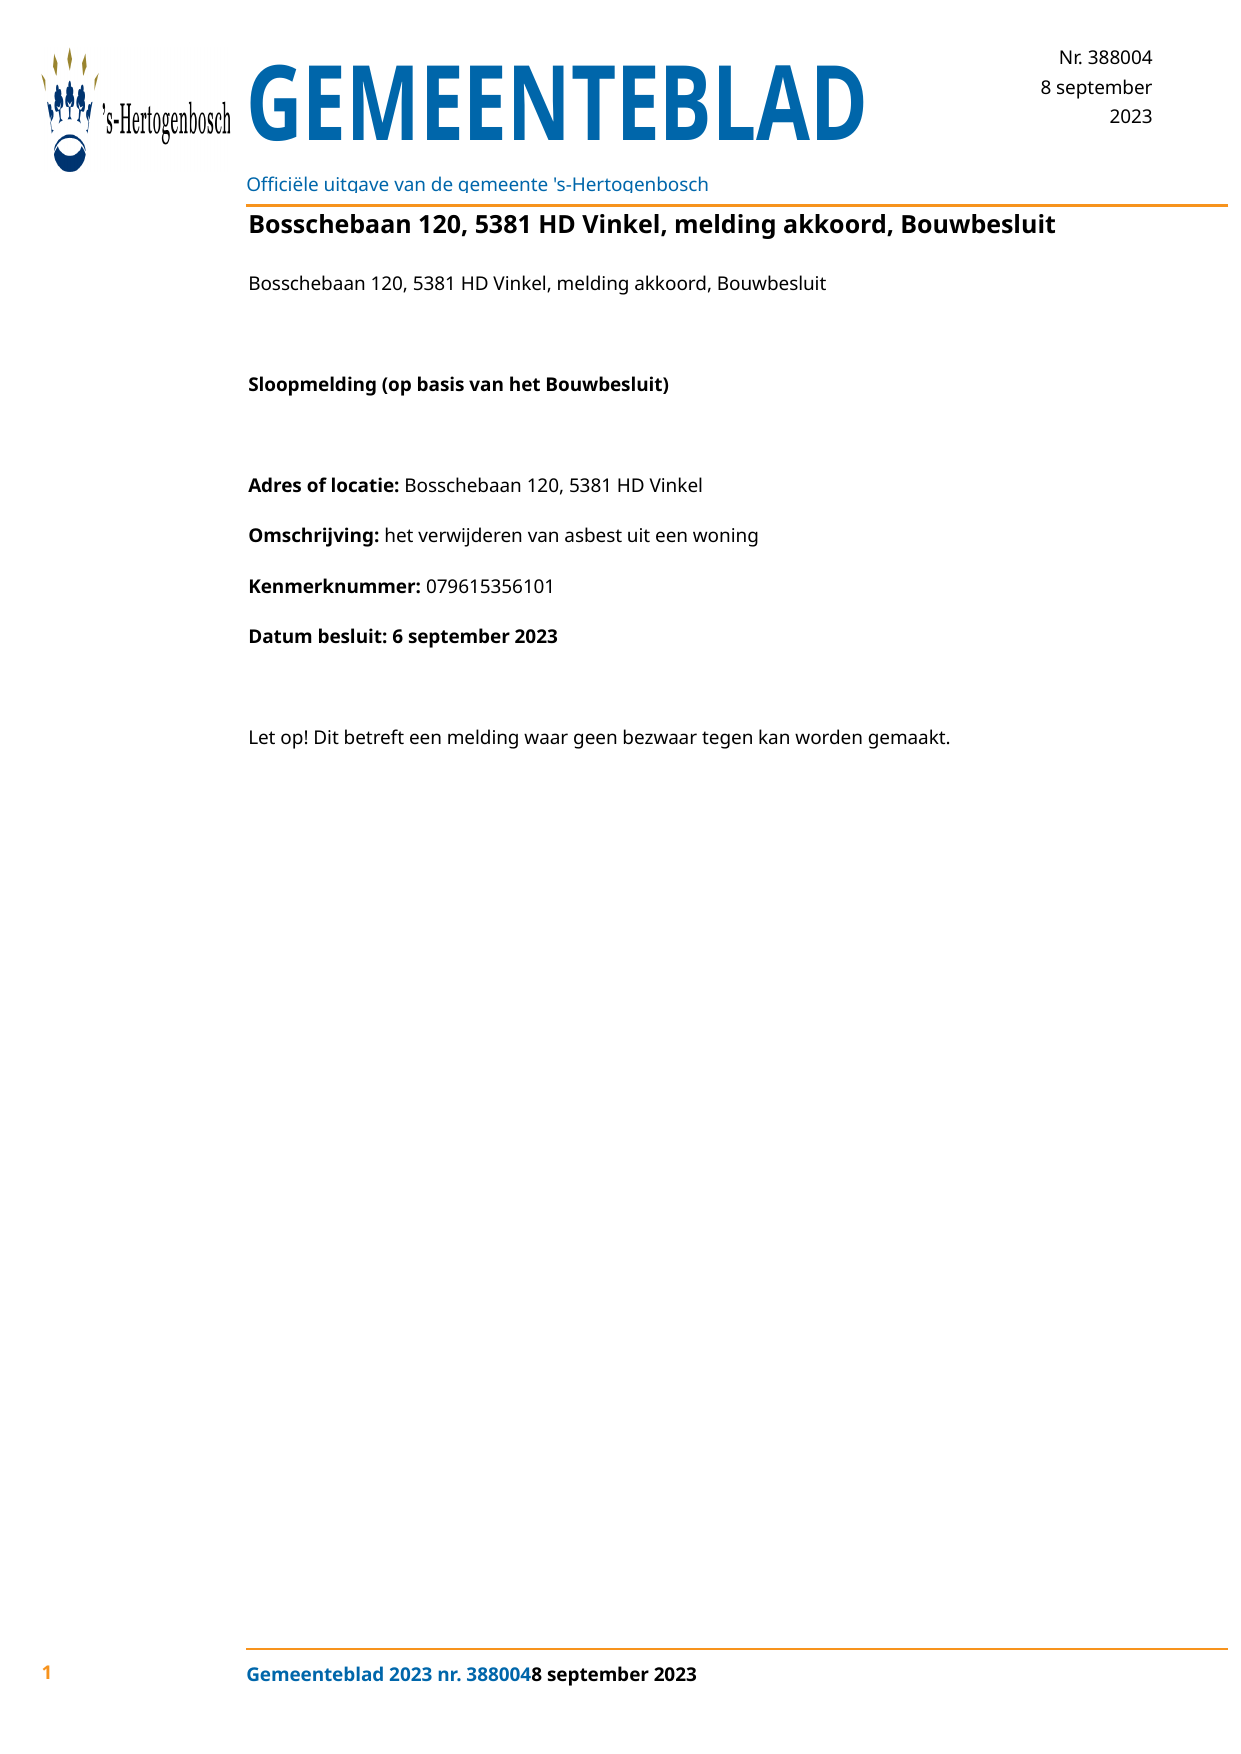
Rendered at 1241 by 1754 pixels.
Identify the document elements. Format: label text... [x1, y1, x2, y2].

text Sloopmelding (op basis van het Bouwbesluit) [248, 371, 1152, 397]
text Kenmerknummer: 079615356101 [248, 573, 1152, 598]
text Bosschebaan 120, 5381 HD Vinkel, melding akkoord, Bouwbesluit [248, 270, 1152, 296]
text Omschrijving: het verwijderen van asbest uit een woning [248, 522, 1152, 548]
text Let op! Dit betreft een melding waar geen bezwaar tegen kan worden gemaakt. [248, 724, 1152, 750]
picture [41, 47, 231, 172]
text Datum besluit: 6 september 2023 [248, 623, 1152, 649]
text Adres of locatie: Bosschebaan 120, 5381 HD Vinkel [248, 472, 1152, 498]
text Bosschebaan 120, 5381 HD Vinkel, melding akkoord, Bouwbesluit [248, 207, 1152, 241]
